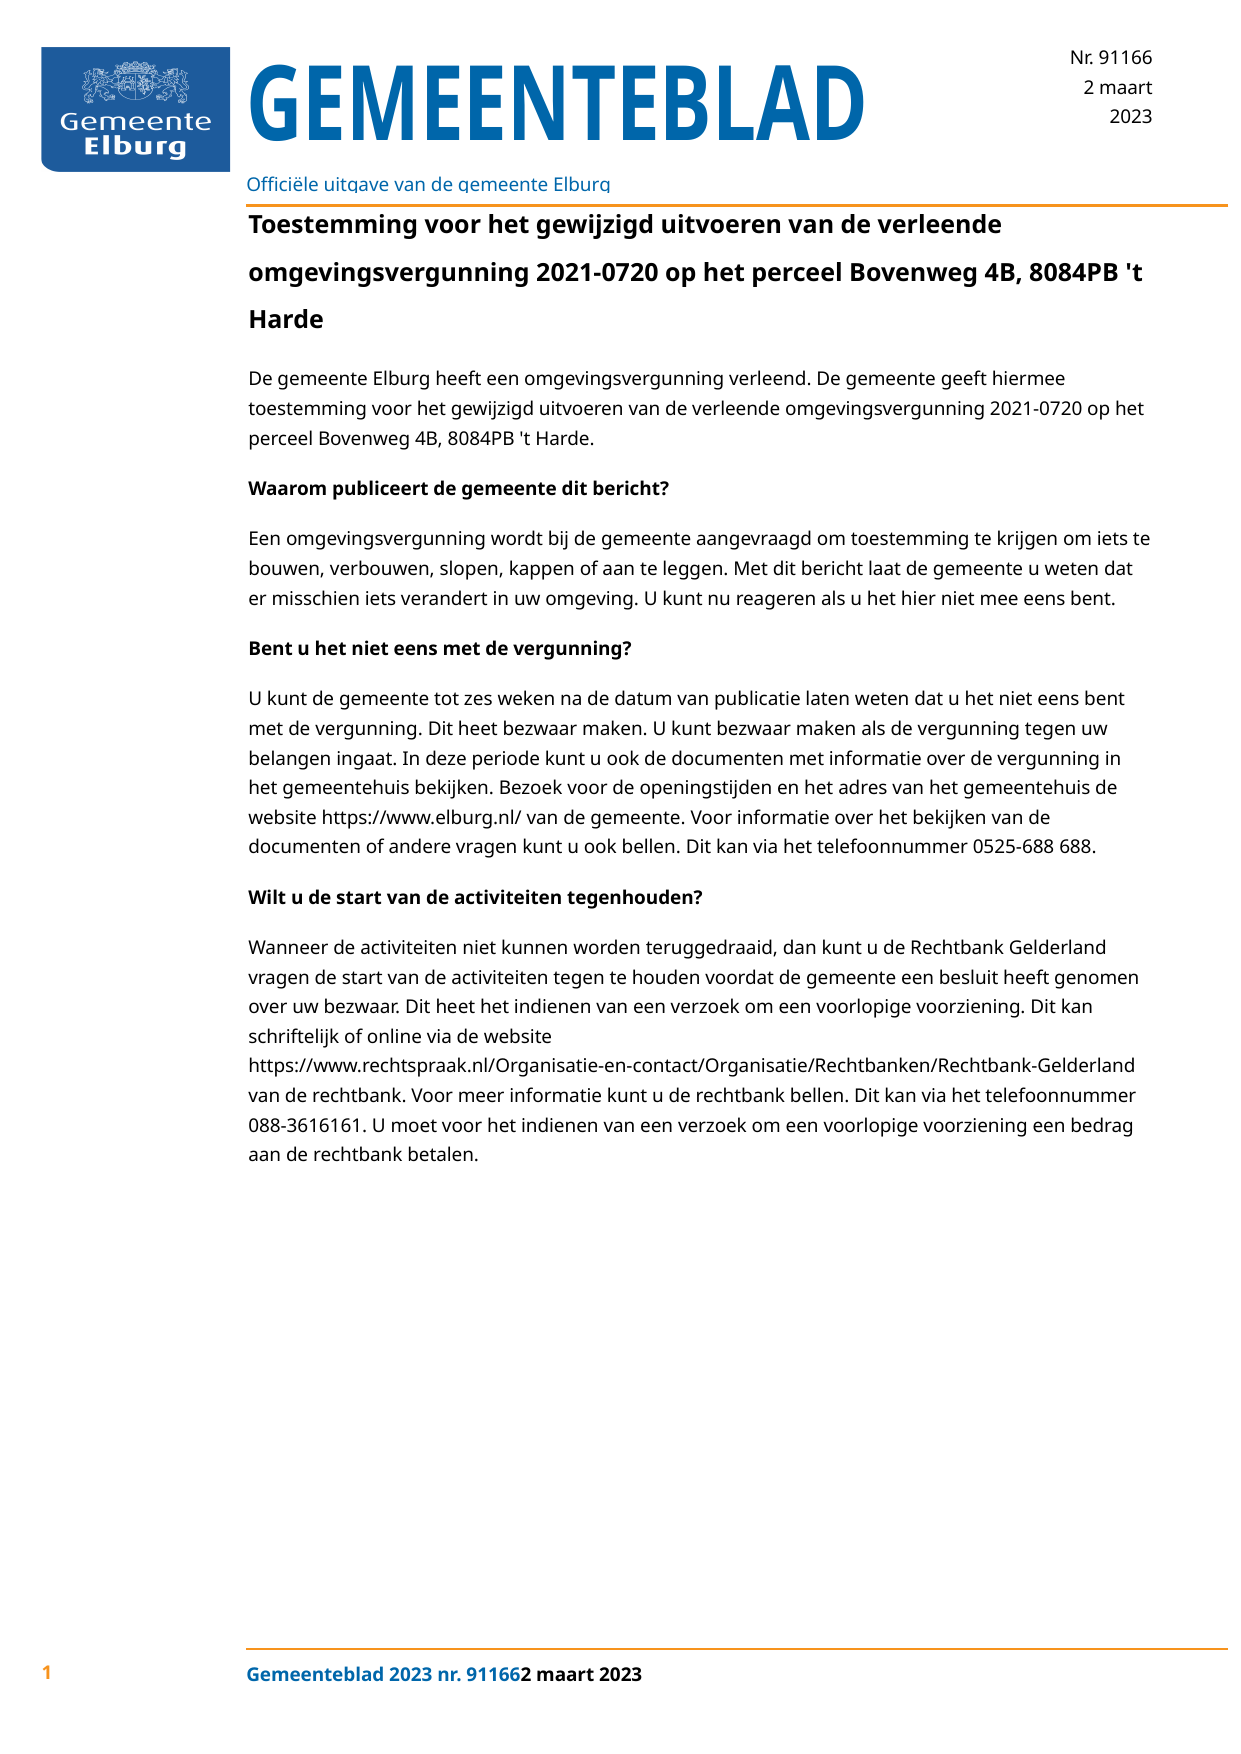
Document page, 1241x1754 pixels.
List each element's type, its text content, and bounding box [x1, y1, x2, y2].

text U kunt de gemeente tot zes weken na de datum van publicatie laten weten dat u het niet eens bent met de vergunning. Dit heet bezwaar maken. U kunt bezwaar maken als de vergunning tegen uw belangen ingaat. In deze periode kunt u ook de documenten met informatie over de vergunning in het gemeentehuis bekijken. Bezoek voor de openingstijden en het adres van het gemeentehuis de website https://www.elburg.nl/ van de gemeente. Voor informatie over het bekijken van de documenten of andere vragen kunt u ook bellen. Dit kan via het telefoonnummer 0525-688 688. [248, 686, 1152, 859]
text De gemeente Elburg heeft een omgevingsvergunning verleend. De gemeente geeft hiermee toestemming voor het gewijzigd uitvoeren van de verleende omgevingsvergunning 2021-0720 op het perceel Bovenweg 4B, 8084PB 't Harde. [248, 366, 1152, 450]
text Bent u het niet eens met de vergunning? [248, 635, 1152, 661]
text Wanneer de activiteiten niet kunnen worden teruggedraaid, dan kunt u de Rechtbank Gelderland vragen de start van de activiteiten tegen te houden voordat de gemeente een besluit heeft genomen over uw bezwaar. Dit heet het indienen van een verzoek om een voorlopige voorziening. Dit kan schriftelijk of online via de website https://www.rechtspraak.nl/Organisatie-en-contact/Organisatie/Rechtbanken/Rechtbank-Gelderland van de rechtbank. Voor meer informatie kunt u de rechtbank bellen. Dit kan via het telefoonnummer 088-3616161. U moet voor het indienen van een verzoek om een voorlopige voorziening een bedrag aan de rechtbank betalen. [248, 934, 1152, 1167]
text Waarom publiceert de gemeente dit bericht? [248, 475, 1152, 501]
text Toestemming voor het gewijzigd uitvoeren van de verleende omgevingsvergunning 2021-0720 op het perceel Bovenweg 4B, 8084PB 't Harde [248, 207, 1152, 336]
text Een omgevingsvergunning wordt bij de gemeente aangevraagd om toestemming te krijgen om iets te bouwen, verbouwen, slopen, kappen of aan te leggen. Met dit bericht laat de gemeente u weten dat er misschien iets verandert in uw omgeving. U kunt nu reageren als u het hier niet mee eens bent. [248, 526, 1152, 610]
text Wilt u de start van de activiteiten tegenhouden? [248, 884, 1152, 909]
picture [41, 47, 231, 172]
